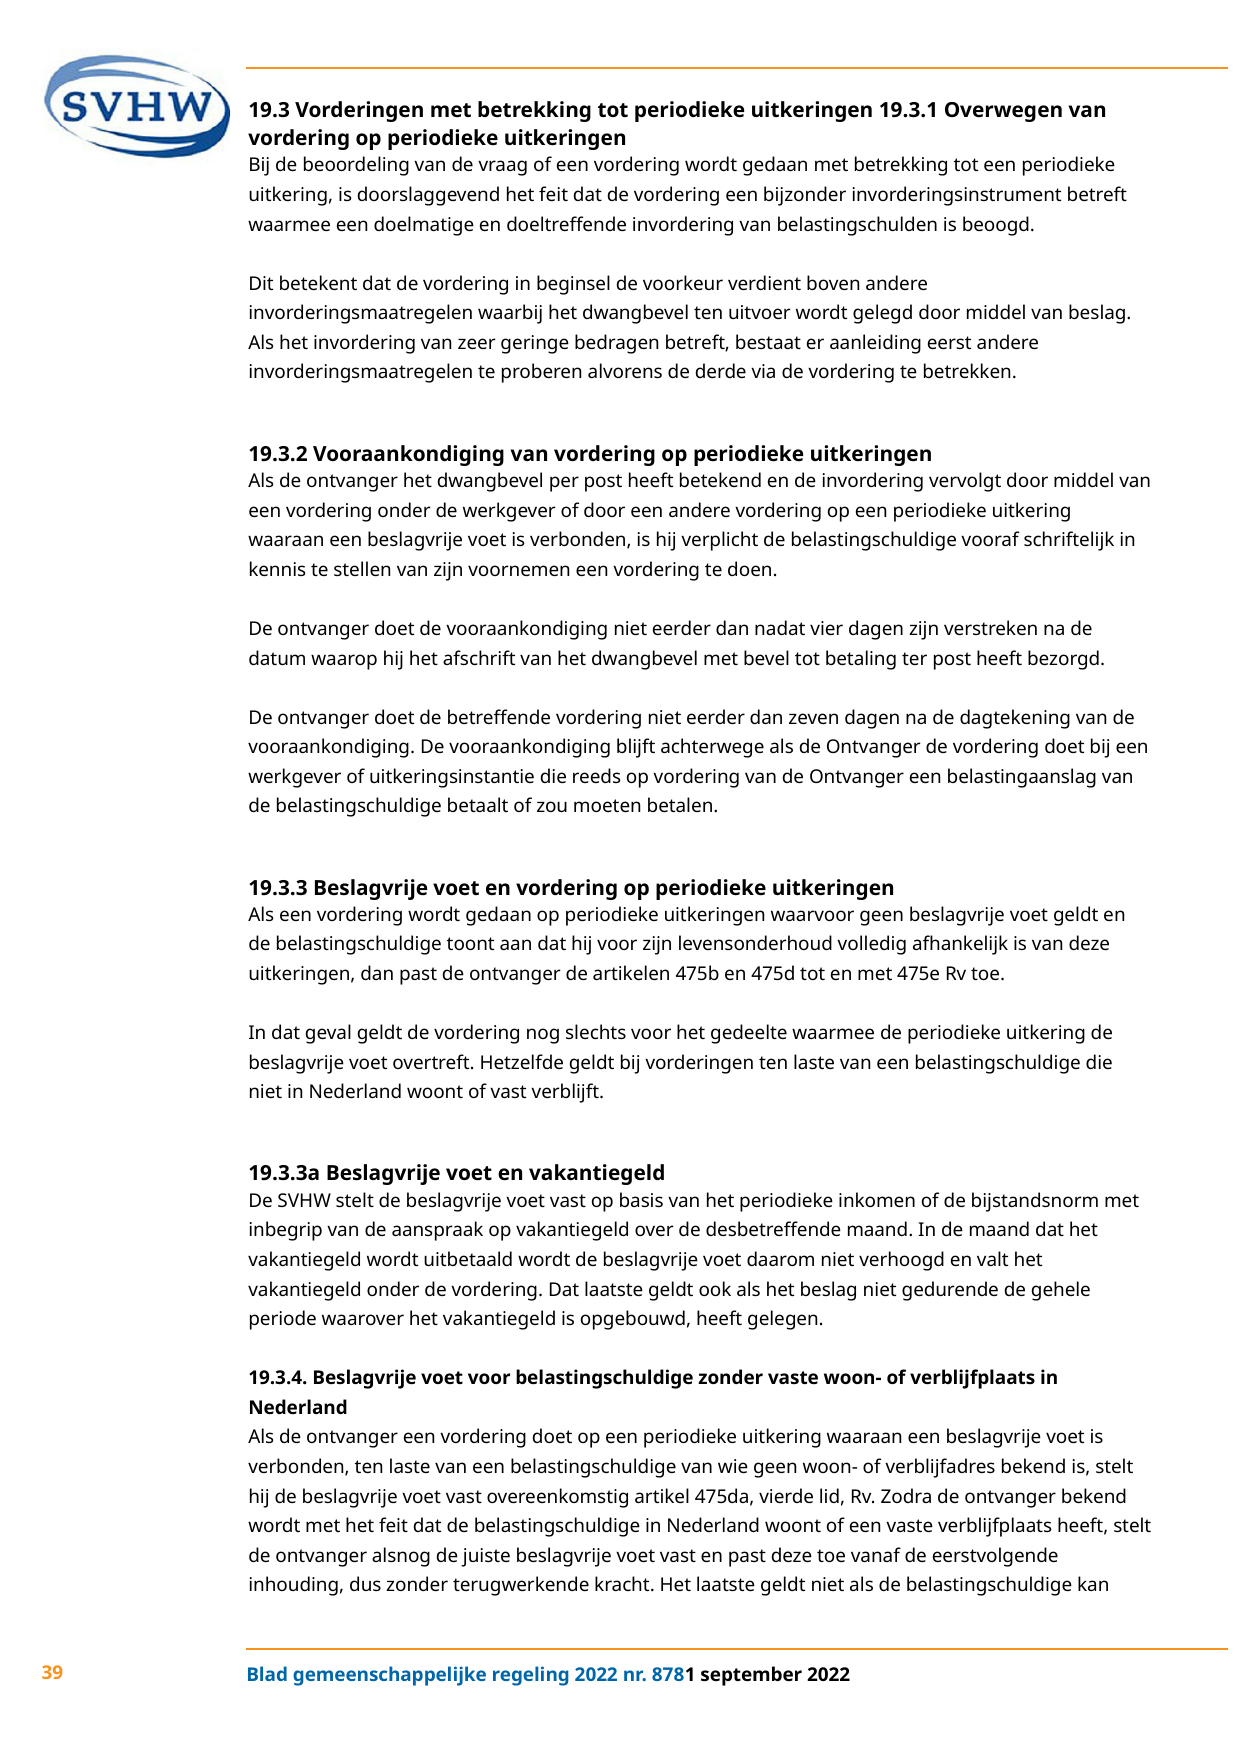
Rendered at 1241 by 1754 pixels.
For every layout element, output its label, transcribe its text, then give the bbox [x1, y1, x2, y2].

picture [41, 47, 231, 172]
text 19.3.2 Vooraankondiging van vordering op periodieke uitkeringen [248, 439, 1152, 467]
text Bij de beoordeling van de vraag of een vordering wordt gedaan met betrekking tot een periodieke uitkering, is doorslaggevend het feit dat de vordering een bijzonder invorderingsinstrument betreft waarmee een doelmatige en doeltreffende invordering van belastingschulden is beoogd. [248, 152, 1152, 237]
text In dat geval geldt de vordering nog slechts voor het gedeelte waarmee de periodieke uitkering de beslagvrije voet overtreft. Hetzelfde geldt bij vorderingen ten laste van een belastingschuldige die niet in Nederland woont of vast verblijft. [248, 1019, 1152, 1104]
text 19.3.4. Beslagvrije voet voor belastingschuldige zonder vaste woon- of verblijfplaats in Nederland [248, 1364, 1152, 1420]
text 19.3 Vorderingen met betrekking tot periodieke uitkeringen 19.3.1 Overwegen van vordering op periodieke uitkeringen [248, 95, 1152, 152]
text 19.3.3a Beslagvrije voet en vakantiegeld [248, 1158, 1152, 1187]
text De ontvanger doet de betreffende vordering niet eerder dan zeven dagen na de dagtekening van de vooraankondiging. De vooraankondiging blijft achterwege als de Ontvanger de vordering doet bij een werkgever of uitkeringsinstantie die reeds op vordering van de Ontvanger een belastingaanslag van de belastingschuldige betaalt of zou moeten betalen. [248, 704, 1152, 818]
text Als de ontvanger een vordering doet op een periodieke uitkering waaraan een beslagvrije voet is verbonden, ten laste van een belastingschuldige van wie geen woon- of verblijfadres bekend is, stelt hij de beslagvrije voet vast overeenkomstig artikel 475da, vierde lid, Rv. Zodra de ontvanger bekend wordt met het feit dat de belastingschuldige in Nederland woont of een vaste verblijfplaats heeft, stelt de ontvanger alsnog de juiste beslagvrije voet vast en past deze toe vanaf de eerstvolgende inhouding, dus zonder terugwerkende kracht. Het laatste geldt niet als de belastingschuldige kan [248, 1424, 1152, 1597]
text Dit betekent dat de vordering in beginsel de voorkeur verdient boven andere invorderingsmaatregelen waarbij het dwangbevel ten uitvoer wordt gelegd door middel van beslag. Als het invordering van zeer geringe bedragen betreft, bestaat er aanleiding eerst andere invorderingsmaatregelen te proberen alvorens de derde via de vordering te betrekken. [248, 270, 1152, 384]
text 19.3.3 Beslagvrije voet en vordering op periodieke uitkeringen [248, 873, 1152, 901]
text Als een vordering wordt gedaan op periodieke uitkeringen waarvoor geen beslagvrije voet geldt en de belastingschuldige toont aan dat hij voor zijn levensonderhoud volledig afhankelijk is van deze uitkeringen, dan past de ontvanger de artikelen 475b en 475d tot en met 475e Rv toe. [248, 901, 1152, 986]
text Als de ontvanger het dwangbevel per post heeft betekend en de invordering vervolgt door middel van een vordering onder de werkgever of door een andere vordering op een periodieke uitkering waaraan een beslagvrije voet is verbonden, is hij verplicht de belastingschuldige vooraf schriftelijk in kennis te stellen van zijn voornemen een vordering te doen. [248, 467, 1152, 582]
text De ontvanger doet de vooraankondiging niet eerder dan nadat vier dagen zijn verstreken na de datum waarop hij het afschrift van het dwangbevel met bevel tot betaling ter post heeft bezorgd. [248, 615, 1152, 670]
text De SVHW stelt de beslagvrije voet vast op basis van het periodieke inkomen of de bijstandsnorm met inbegrip van de aanspraak op vakantiegeld over de desbetreffende maand. In de maand dat het vakantiegeld wordt uitbetaald wordt de beslagvrije voet daarom niet verhoogd en valt het vakantiegeld onder de vordering. Dat laatste geldt ook als het beslag niet gedurende de gehele periode waarover het vakantiegeld is opgebouwd, heeft gelegen. [248, 1187, 1152, 1331]
